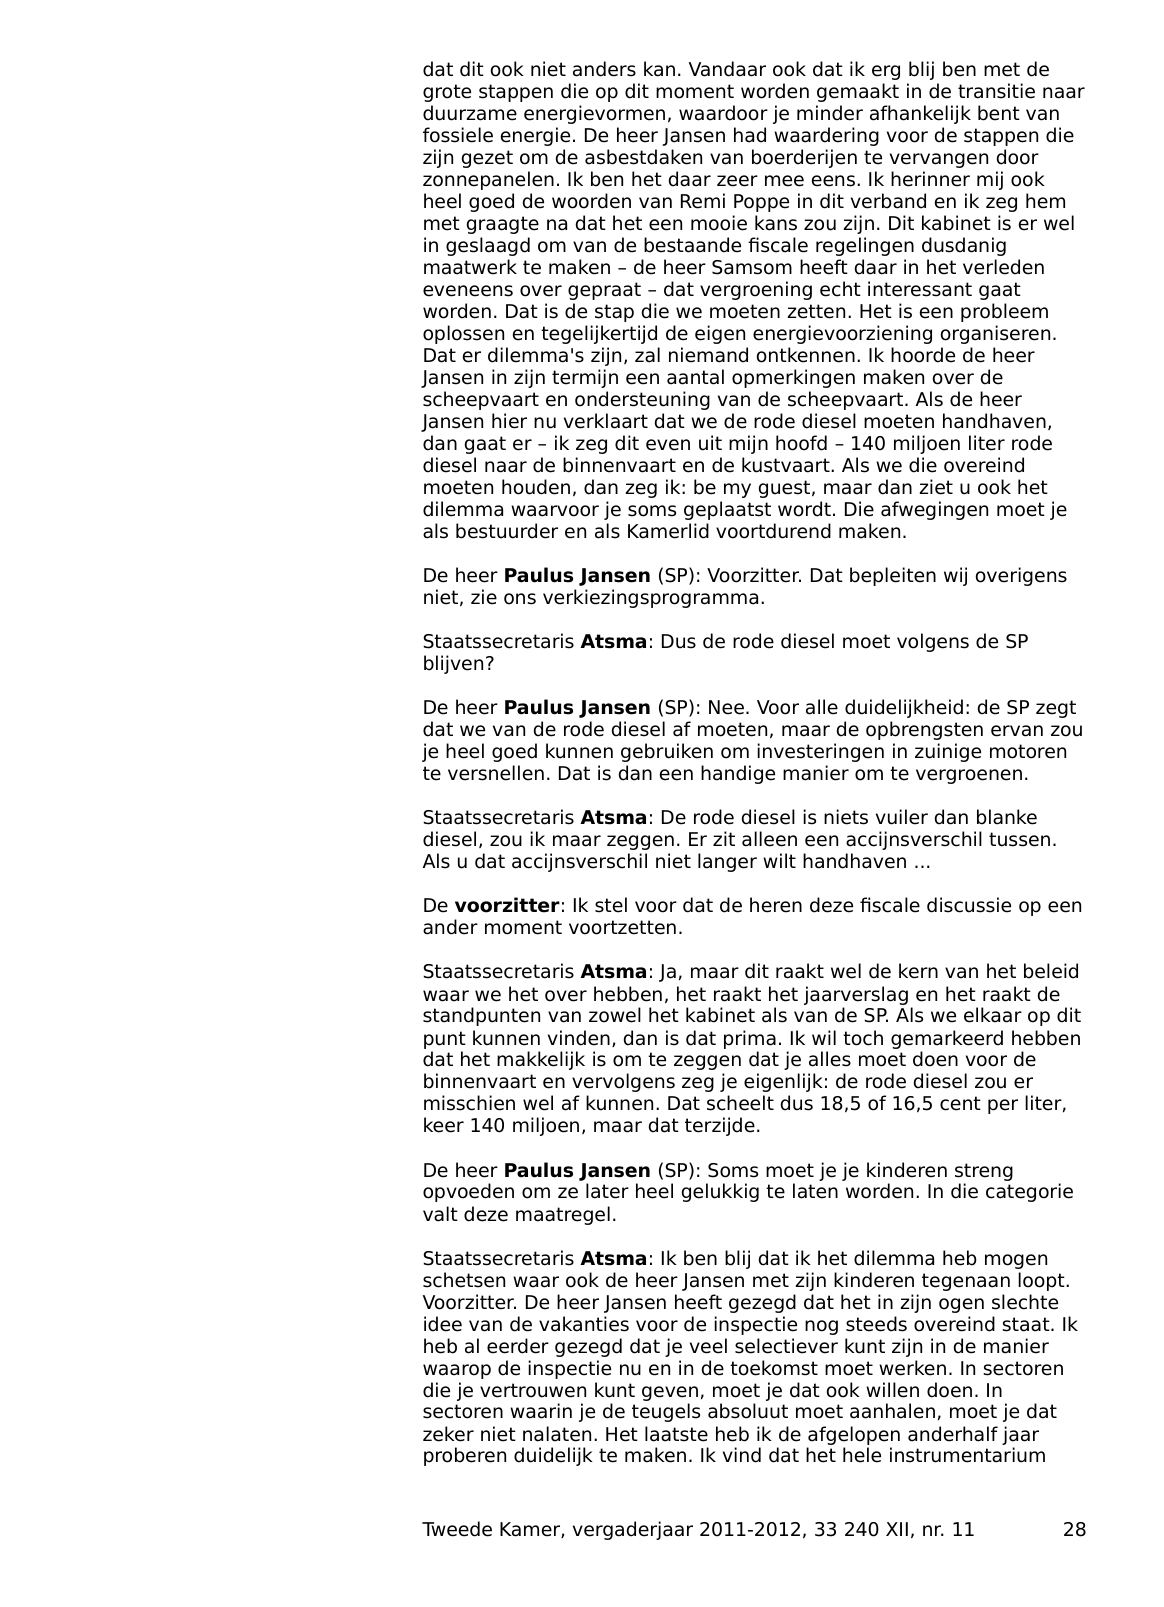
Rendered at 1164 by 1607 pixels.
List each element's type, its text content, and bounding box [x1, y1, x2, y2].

text dat dit ook niet anders kan. Vandaar ook dat ik erg blij ben met de grote stappen die op dit moment worden gemaakt in de transitie naar duurzame energievormen, waardoor je minder afhankelijk bent van fossiele energie. De heer Jansen had waardering voor de stappen die zijn gezet om de asbestdaken van boerderijen te vervangen door zonnepanelen. Ik ben het daar zeer mee eens. Ik herinner mij ook heel goed de woorden van Remi Poppe in dit verband en ik zeg hem met graagte na dat het een mooie kans zou zijn. Dit kabinet is er wel in geslaagd om van de bestaande fiscale regelingen dusdanig maatwerk te maken – de heer Samsom heeft daar in het verleden eveneens over gepraat – dat vergroening echt interessant gaat worden. Dat is de stap die we moeten zetten. Het is een probleem oplossen en tegelijkertijd de eigen energievoorziening organiseren. [422, 59, 1087, 345]
text Staatssecretaris Atsma: De rode diesel is niets vuiler dan blanke diesel, zou ik maar zeggen. Er zit alleen een accijnsverschil tussen. Als u dat accijnsverschil niet langer wilt handhaven ... [422, 807, 1087, 873]
text De heer Paulus Jansen (SP): Nee. Voor alle duidelijkheid: de SP zegt dat we van de rode diesel af moeten, maar de opbrengsten ervan zou je heel goed kunnen gebruiken om investeringen in zuinige motoren te versnellen. Dat is dan een handige manier om te vergroenen. [422, 697, 1087, 785]
text De heer Paulus Jansen (SP): Soms moet je je kinderen streng opvoeden om ze later heel gelukkig te laten worden. In die categorie valt deze maatregel. [422, 1159, 1087, 1225]
text Staatssecretaris Atsma: Ik ben blij dat ik het dilemma heb mogen schetsen waar ook de heer Jansen met zijn kinderen tegenaan loopt. [422, 1248, 1087, 1292]
text De voorzitter: Ik stel voor dat de heren deze fiscale discussie op een ander moment voortzetten. [422, 895, 1087, 939]
text Staatssecretaris Atsma: Dus de rode diesel moet volgens de SP blijven? [422, 631, 1087, 675]
text De heer Paulus Jansen (SP): Voorzitter. Dat bepleiten wij overigens niet, zie ons verkiezingsprogramma. [422, 565, 1087, 609]
text Dat er dilemma's zijn, zal niemand ontkennen. Ik hoorde de heer Jansen in zijn termijn een aantal opmerkingen maken over de scheepvaart en ondersteuning van de scheepvaart. Als de heer Jansen hier nu verklaart dat we de rode diesel moeten handhaven, dan gaat er – ik zeg dit even uit mijn hoofd – 140 miljoen liter rode diesel naar de binnenvaart en de kustvaart. Als we die overeind moeten houden, dan zeg ik: be my guest, maar dan ziet u ook het dilemma waarvoor je soms geplaatst wordt. Die afwegingen moet je als bestuurder en als Kamerlid voortdurend maken. [422, 345, 1087, 543]
text Staatssecretaris Atsma: Ja, maar dit raakt wel de kern van het beleid waar we het over hebben, het raakt het jaarverslag en het raakt de standpunten van zowel het kabinet als van de SP. Als we elkaar op dit punt kunnen vinden, dan is dat prima. Ik wil toch gemarkeerd hebben dat het makkelijk is om te zeggen dat je alles moet doen voor de binnenvaart en vervolgens zeg je eigenlijk: de rode diesel zou er misschien wel af kunnen. Dat scheelt dus 18,5 of 16,5 cent per liter, keer 140 miljoen, maar dat terzijde. [422, 961, 1087, 1137]
text Voorzitter. De heer Jansen heeft gezegd dat het in zijn ogen slechte idee van de vakanties voor de inspectie nog steeds overeind staat. Ik heb al eerder gezegd dat je veel selectiever kunt zijn in de manier waarop de inspectie nu en in de toekomst moet werken. In sectoren die je vertrouwen kunt geven, moet je dat ook willen doen. In sectoren waarin je de teugels absoluut moet aanhalen, moet je dat zeker niet nalaten. Het laatste heb ik de afgelopen anderhalf jaar proberen duidelijk te maken. Ik vind dat het hele instrumentarium [422, 1292, 1087, 1467]
